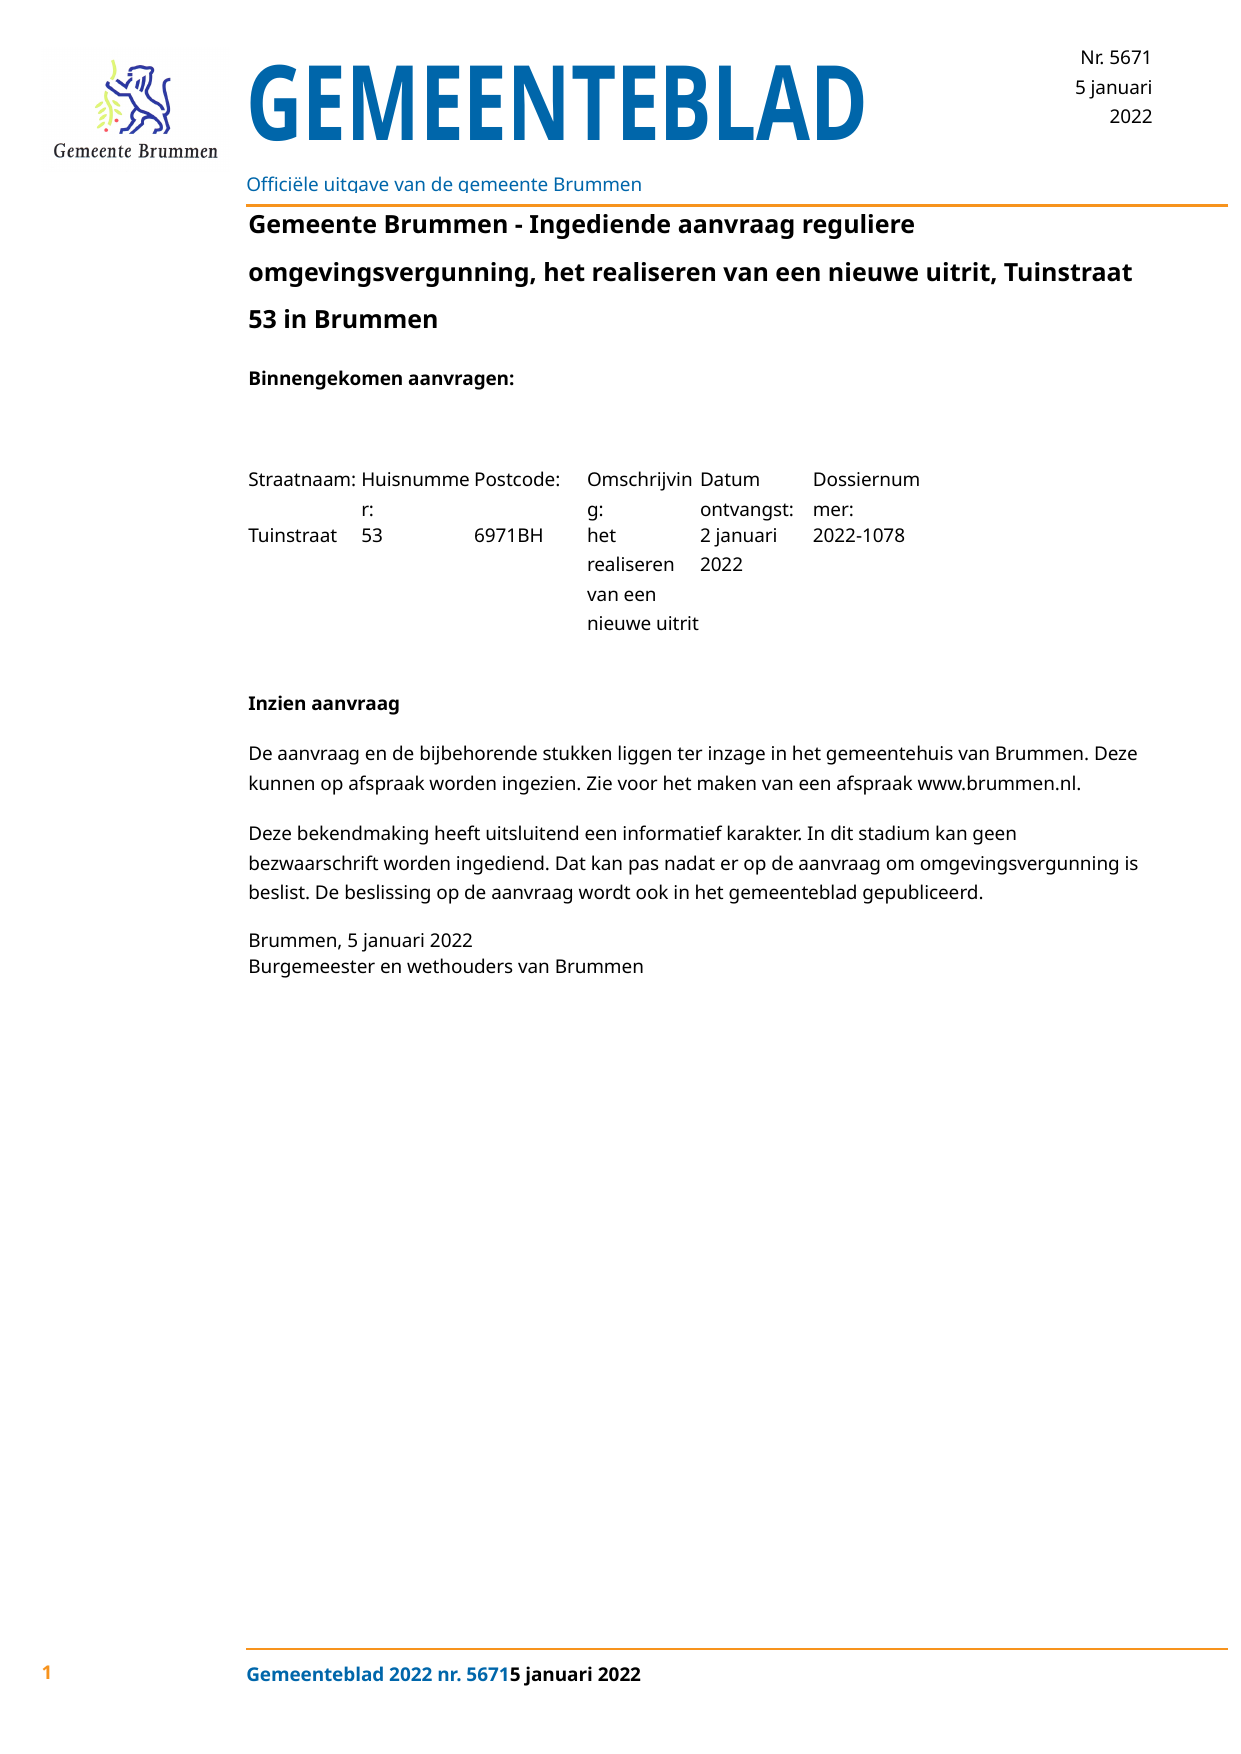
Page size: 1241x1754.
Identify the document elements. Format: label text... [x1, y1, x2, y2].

picture [41, 47, 231, 172]
text Binnengekomen aanvragen: [248, 366, 1152, 391]
text Burgemeester en wethouders van Brummen [248, 953, 1152, 979]
table_cell [926, 522, 1038, 636]
text Inzien aanvraag [248, 690, 1152, 716]
table_header Straatnaam: [248, 466, 361, 522]
table_cell 2 januari 2022 [700, 522, 813, 636]
table_header Dossiernummer: [813, 466, 926, 522]
table_cell 53 [361, 522, 474, 636]
table_cell het realiseren van een nieuwe uitrit [587, 522, 700, 636]
text Gemeente Brummen - Ingediende aanvraag reguliere omgevingsvergunning, het realiseren van een nieuwe uitrit, Tuinstraat 53 in Brummen [248, 207, 1152, 336]
text Deze bekendmaking heeft uitsluitend een informatief karakter. In dit stadium kan geen bezwaarschrift worden ingediend. Dat kan pas nadat er op de aanvraag om omgevingsvergunning is beslist. De beslissing op de aanvraag wordt ook in het gemeenteblad gepubliceerd. [248, 820, 1152, 905]
table_header Huisnummer: [361, 466, 474, 522]
table_cell [1039, 522, 1152, 636]
table_cell 2022-1078 [813, 522, 926, 636]
table_header [1039, 466, 1152, 522]
table_header [926, 466, 1038, 522]
table_header Omschrijving: [587, 466, 700, 522]
table_cell Tuinstraat [248, 522, 361, 636]
table_header Postcode: [474, 466, 587, 522]
text De aanvraag en de bijbehorende stukken liggen ter inzage in het gemeentehuis van Brummen. Deze kunnen op afspraak worden ingezien. Zie voor het maken van een afspraak www.brummen.nl. [248, 740, 1152, 796]
table_cell 6971BH [474, 522, 587, 636]
table_header Datum ontvangst: [700, 466, 813, 522]
text Brummen, 5 januari 2022 [248, 927, 1152, 953]
